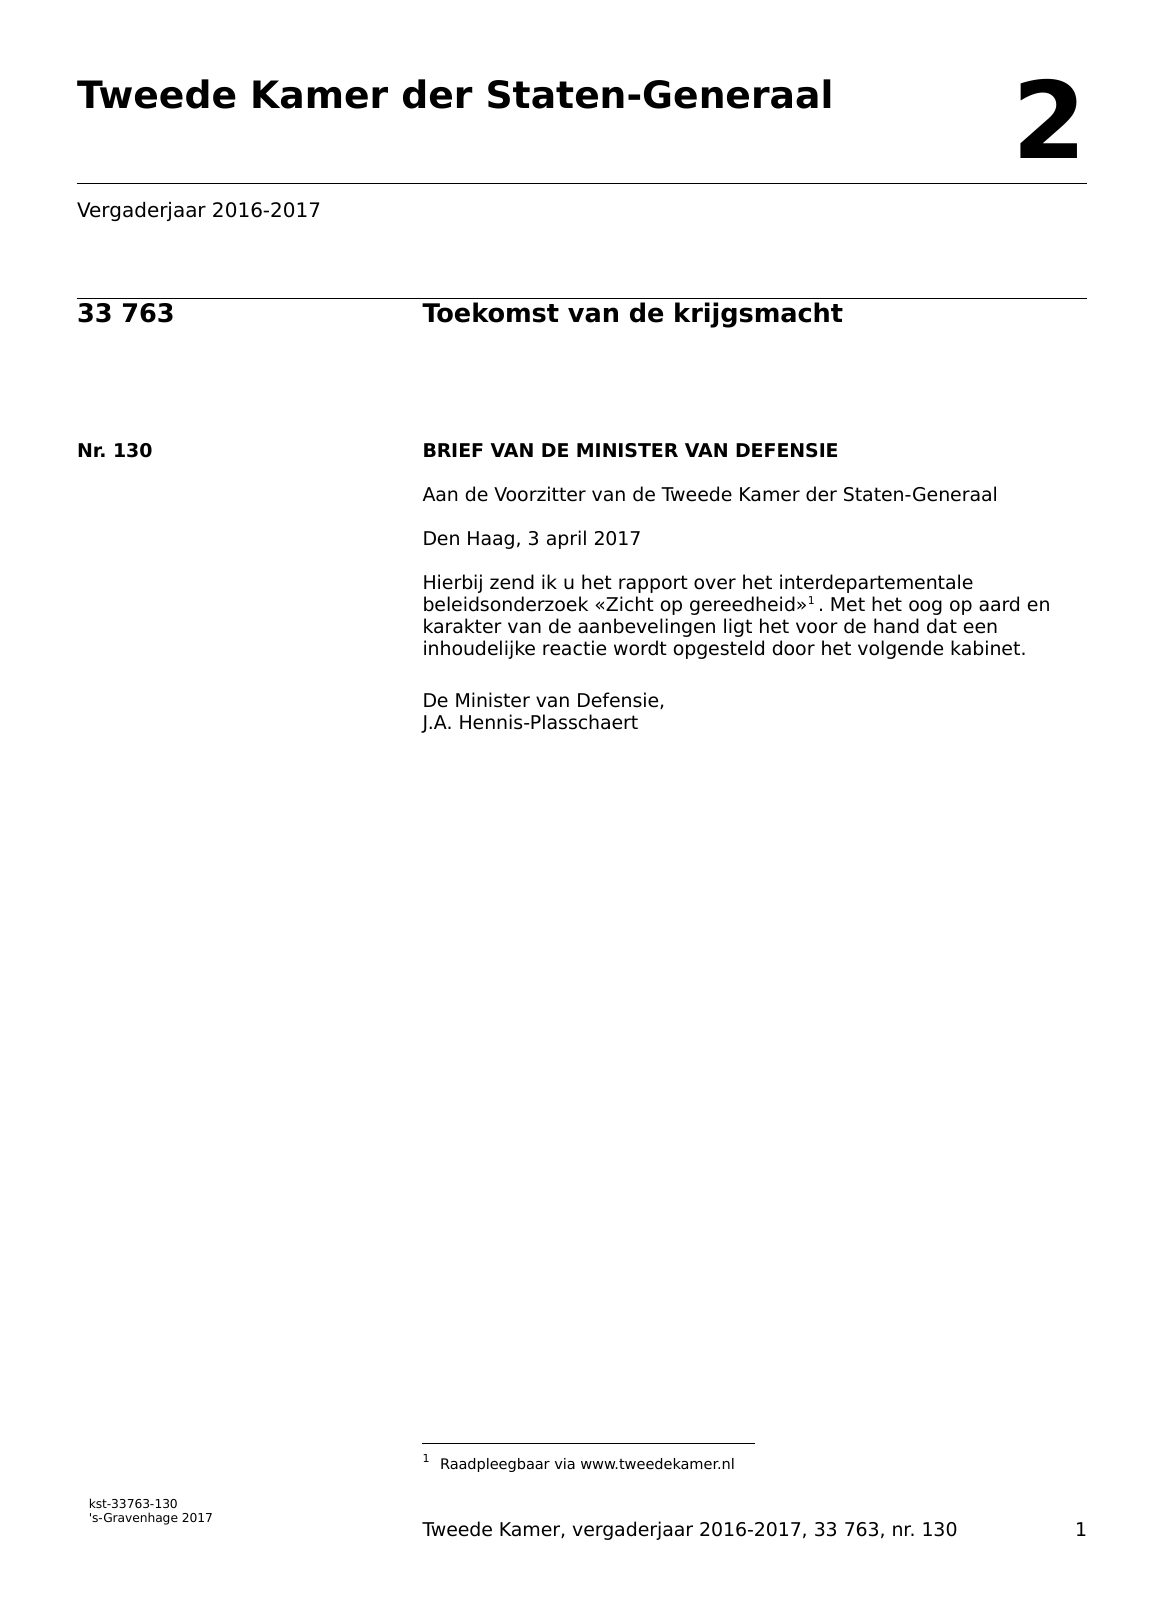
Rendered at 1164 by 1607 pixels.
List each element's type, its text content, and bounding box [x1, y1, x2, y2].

text Den Haag, 3 april 2017 [422, 528, 1087, 550]
table_cell Vergaderjaar 2016-2017 [77, 184, 1087, 298]
text kst-33763-130 [88, 1497, 323, 1511]
table_header 2 [886, 59, 1087, 183]
text Hierbij zend ik u het rapport over het interdepartementale beleidsonderzoek «Zicht op gereedheid». Met het oog op aard en karakter van de aanbevelingen ligt het voor de hand dat een inhoudelijke reactie wordt opgesteld door het volgende kabinet. [422, 572, 1087, 660]
text Raadpleegbaar via www.tweedekamer.nl [422, 1452, 1087, 1474]
text 's-Gravenhage 2017 [88, 1511, 323, 1525]
table_header Tweede Kamer der Staten-Generaal [77, 59, 886, 183]
subtitle 33 763 Toekomst van de krijgsmacht [77, 299, 1087, 329]
text De Minister van Defensie, J.A. Hennis-Plasschaert [422, 690, 1087, 734]
text Aan de Voorzitter van de Tweede Kamer der Staten-Generaal [422, 484, 1087, 506]
subtitle Nr. 130 BRIEF VAN DE MINISTER VAN DEFENSIE [77, 440, 1087, 462]
